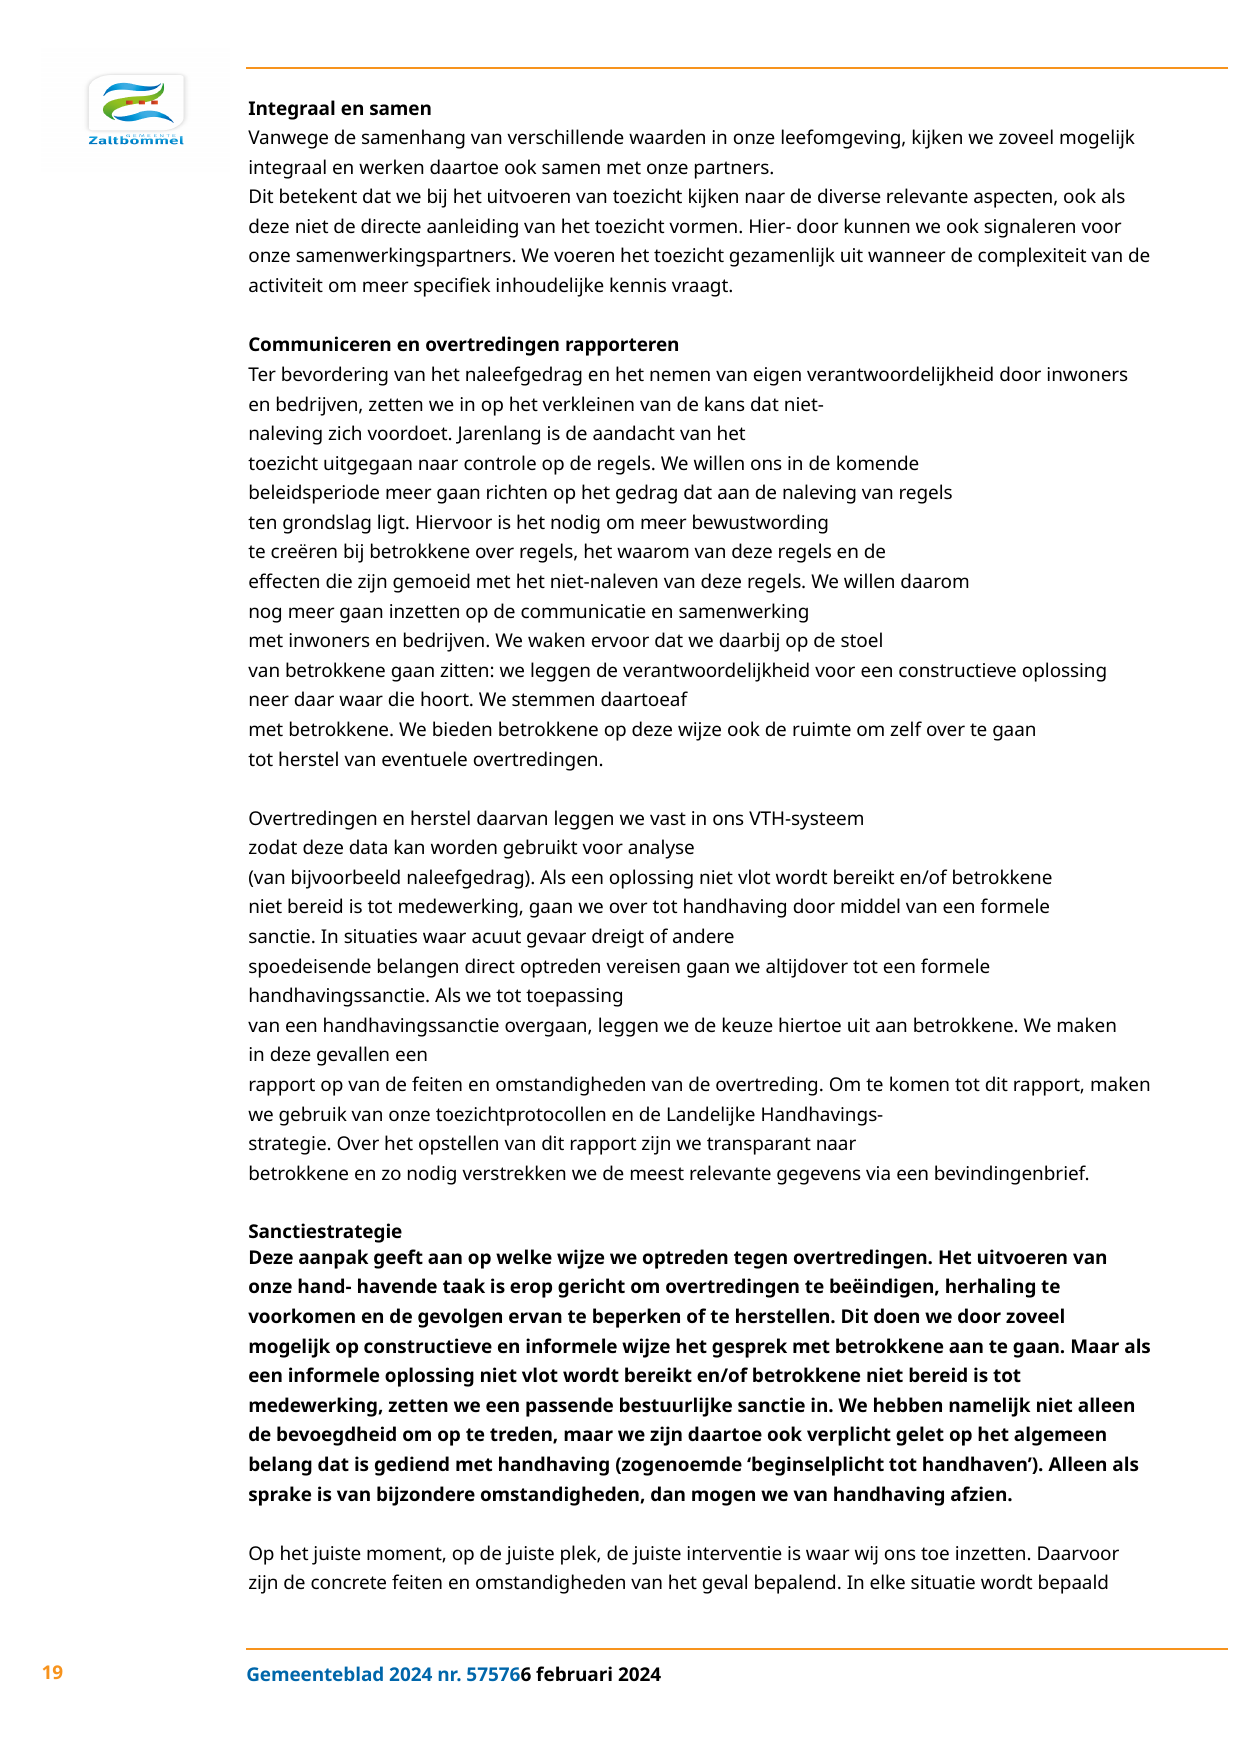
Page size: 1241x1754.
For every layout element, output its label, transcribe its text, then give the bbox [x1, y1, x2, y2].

text Vanwege de samenhang van verschillende waarden in onze leefomgeving, kijken we zoveel mogelijk integraal en werken daartoe ook samen met onze partners. [248, 124, 1152, 180]
table_header Communiceren en overtredingen rapporteren Ter bevordering van het naleefgedrag en het nemen van eigen verantwoordelijkheid door inwoners en bedrijven, zetten we in op het verkleinen van de kans dat niet-naleving zich voordoet. Jarenlang is de aandacht van het toezicht uitgegaan naar controle op de regels. We willen ons in de komende beleidsperiode meer gaan richten op het gedrag dat aan de naleving van regels ten grondslag ligt. Hiervoor is het nodig om meer bewustwording te creëren bij betrokkene over regels, het waarom van deze regels en de effecten die zijn gemoeid met het niet-naleven van deze regels. We willen daarom nog meer gaan inzetten op de communicatie en samenwerking met inwoners en bedrijven. We waken ervoor dat we daarbij op de stoel van betrokkene gaan zitten: we leggen de verantwoordelijkheid voor een constructieve oplossing neer daar waar die hoort. We stemmen daartoeaf met betrokkene. We bieden betrokkene op deze wijze ook de ruimte om zelf over te gaan tot herstel van eventuele overtredingen. Overtredingen en herstel daarvan leggen we vast in ons VTH-systeem zodat deze data kan worden gebruikt voor analyse (van bijvoorbeeld naleefgedrag). Als een oplossing niet vlot wordt bereikt en/of betrokkene niet bereid is tot medewerking, gaan we over tot handhaving door middel van een formele sanctie. In situaties waar acuut gevaar dreigt of andere spoedeisende belangen direct optreden vereisen gaan we altijdover tot een formele handhavingssanctie. Als we tot toepassing van een handhavingssanctie overgaan, leggen we de keuze hiertoe uit aan betrokkene. We maken in deze gevallen een rapport op van de feiten en omstandigheden van de overtreding. Om te komen tot dit rapport, maken we gebruik van onze toezichtprotocollen en de Landelijke Handhavings- strategie. Over het opstellen van dit rapport zijn we transparant naar betrokkene en zo nodig verstrekken we de meest relevante gegevens via een bevindingenbrief. [248, 332, 1152, 1186]
text Dit betekent dat we bij het uitvoeren van toezicht kijken naar de diverse relevante aspecten, ook als deze niet de directe aanleiding van het toezicht vormen. Hier- door kunnen we ook signaleren voor onze samenwerkingspartners. We voeren het toezicht gezamenlijk uit wanneer de complexiteit van de activiteit om meer specifiek inhoudelijke kennis vraagt. [248, 183, 1152, 298]
text Integraal en samen [248, 95, 1152, 121]
text Op het juiste moment, op de juiste plek, de juiste interventie is waar wij ons toe inzetten. Daarvoor zijn de concrete feiten en omstandigheden van het geval bepalend. In elke situatie wordt bepaald [248, 1540, 1152, 1595]
text Sanctiestrategie [248, 1218, 1152, 1244]
picture [41, 47, 231, 172]
text Deze aanpak geeft aan op welke wijze we optreden tegen overtredingen. Het uitvoeren van onze hand- havende taak is erop gericht om overtredingen te beëindigen, herhaling te voorkomen en de gevolgen ervan te beperken of te herstellen. Dit doen we door zoveel mogelijk op constructieve en informele wijze het gesprek met betrokkene aan te gaan. Maar als een informele oplossing niet vlot wordt bereikt en/of betrokkene niet bereid is tot medewerking, zetten we een passende bestuurlijke sanctie in. We hebben namelijk niet alleen de bevoegdheid om op te treden, maar we zijn daartoe ook verplicht gelet op het algemeen belang dat is gediend met handhaving (zogenoemde ‘beginselplicht tot handhaven’). Alleen als sprake is van bijzondere omstandigheden, dan mogen we van handhaving afzien. [248, 1244, 1152, 1507]
